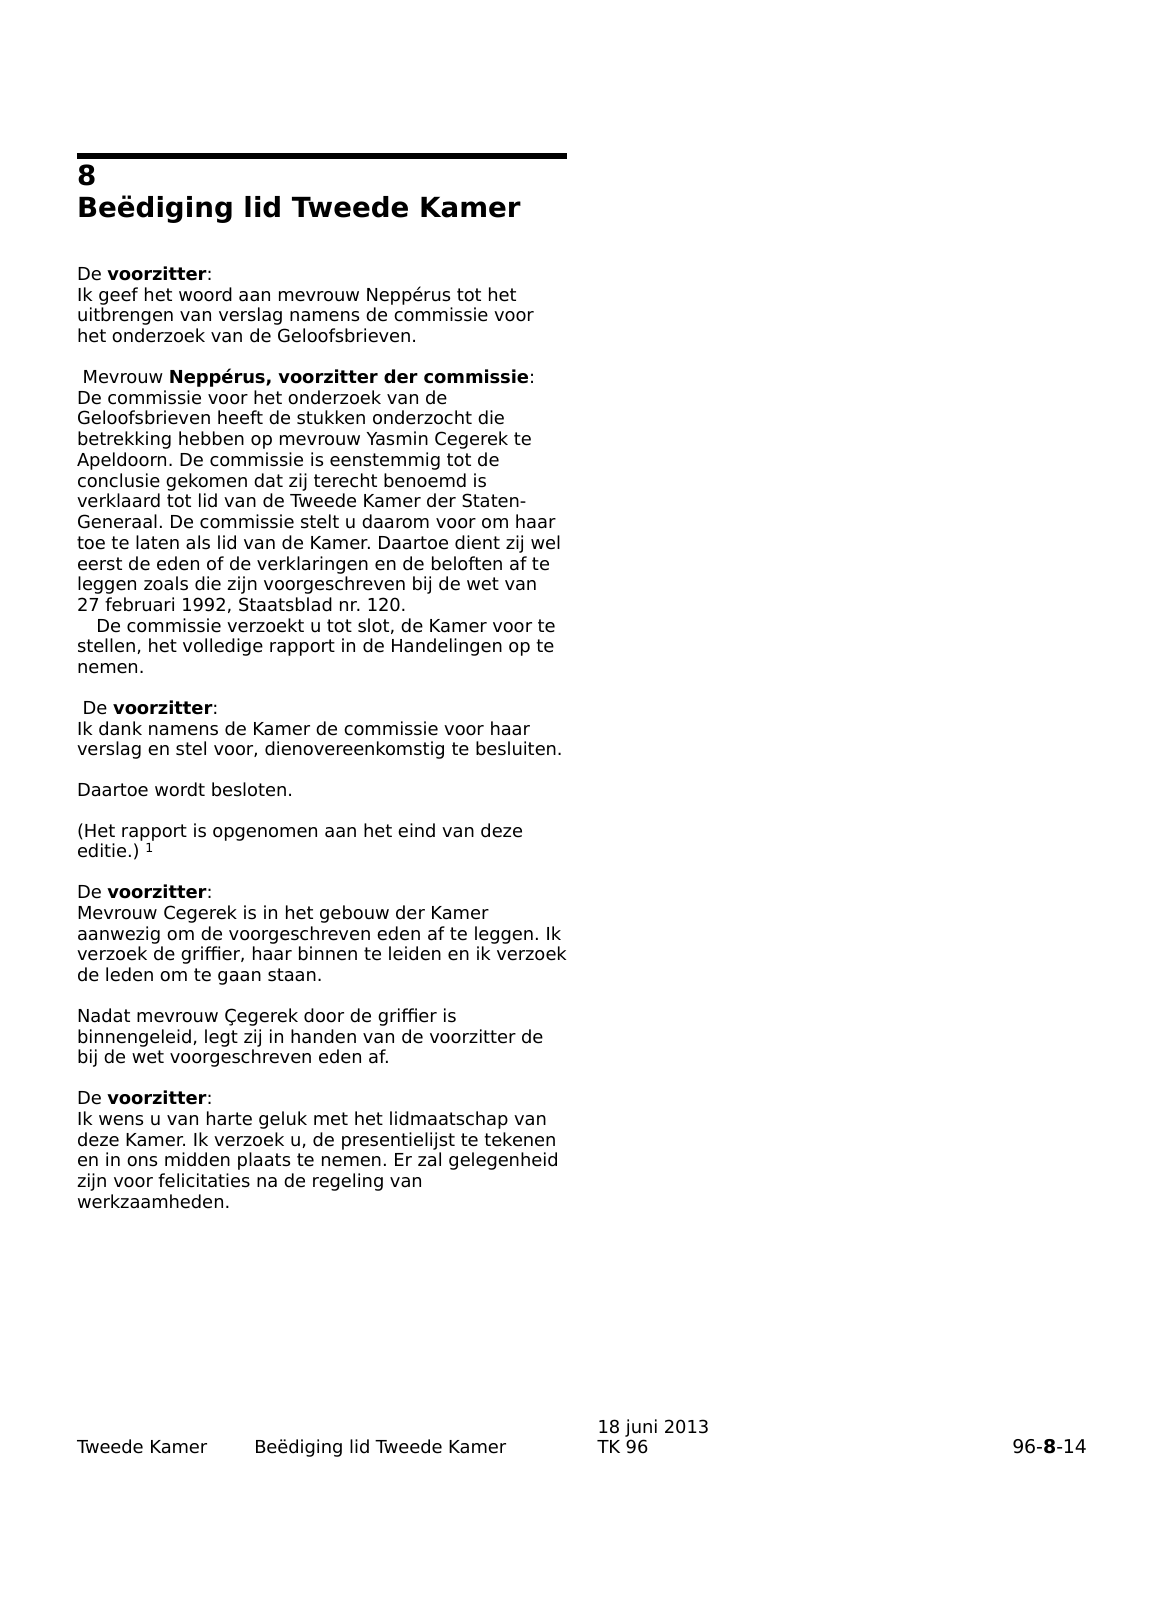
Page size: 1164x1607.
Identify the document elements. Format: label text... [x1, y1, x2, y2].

text De voorzitter: [77, 264, 567, 284]
title 8 Beëdiging lid Tweede Kamer [77, 159, 567, 224]
text Mevrouw Neppérus, voorzitter der commissie: [77, 367, 567, 387]
text De voorzitter: [77, 1088, 567, 1109]
text (Het rapport is opgenomen aan het eind van deze editie.) 1 [77, 821, 567, 862]
text Ik dank namens de Kamer de commissie voor haar verslag en stel voor, dienovereenkomstig te besluiten. [77, 718, 567, 760]
text Ik wens u van harte geluk met het lidmaatschap van deze Kamer. Ik verzoek u, de presentielijst te tekenen en in ons midden plaats te nemen. Er zal gelegenheid zijn voor felicitaties na de regeling van werkzaamheden. [77, 1109, 567, 1212]
text Daartoe wordt besloten. [77, 780, 567, 801]
text Mevrouw Cegerek is in het gebouw der Kamer aanwezig om de voorgeschreven eden af te leggen. Ik verzoek de griffier, haar binnen te leiden en ik verzoek de leden om te gaan staan. [77, 903, 567, 986]
text Ik geef het woord aan mevrouw Neppérus tot het uitbrengen van verslag namens de commissie voor het onderzoek van de Geloofsbrieven. [77, 284, 567, 347]
text Nadat mevrouw Çegerek door de griffier is binnengeleid, legt zij in handen van de voorzitter de bij de wet voorgeschreven eden af. [77, 1006, 567, 1068]
text De commissie voor het onderzoek van de Geloofsbrieven heeft de stukken onderzocht die betrekking hebben op mevrouw Yasmin Cegerek te Apeldoorn. De commissie is eenstemmig tot de conclusie gekomen dat zij terecht benoemd is verklaard tot lid van de Tweede Kamer der Staten-Generaal. De commissie stelt u daarom voor om haar toe te laten als lid van de Kamer. Daartoe dient zij wel eerst de eden of de verklaringen en de beloften af te leggen zoals die zijn voorgeschreven bij de wet van 27 februari 1992, Staatsblad nr. 120. [77, 387, 567, 616]
text De commissie verzoekt u tot slot, de Kamer voor te stellen, het volledige rapport in de Handelingen op te nemen. [77, 616, 567, 678]
text De voorzitter: [77, 698, 567, 718]
text De voorzitter: [77, 882, 567, 903]
